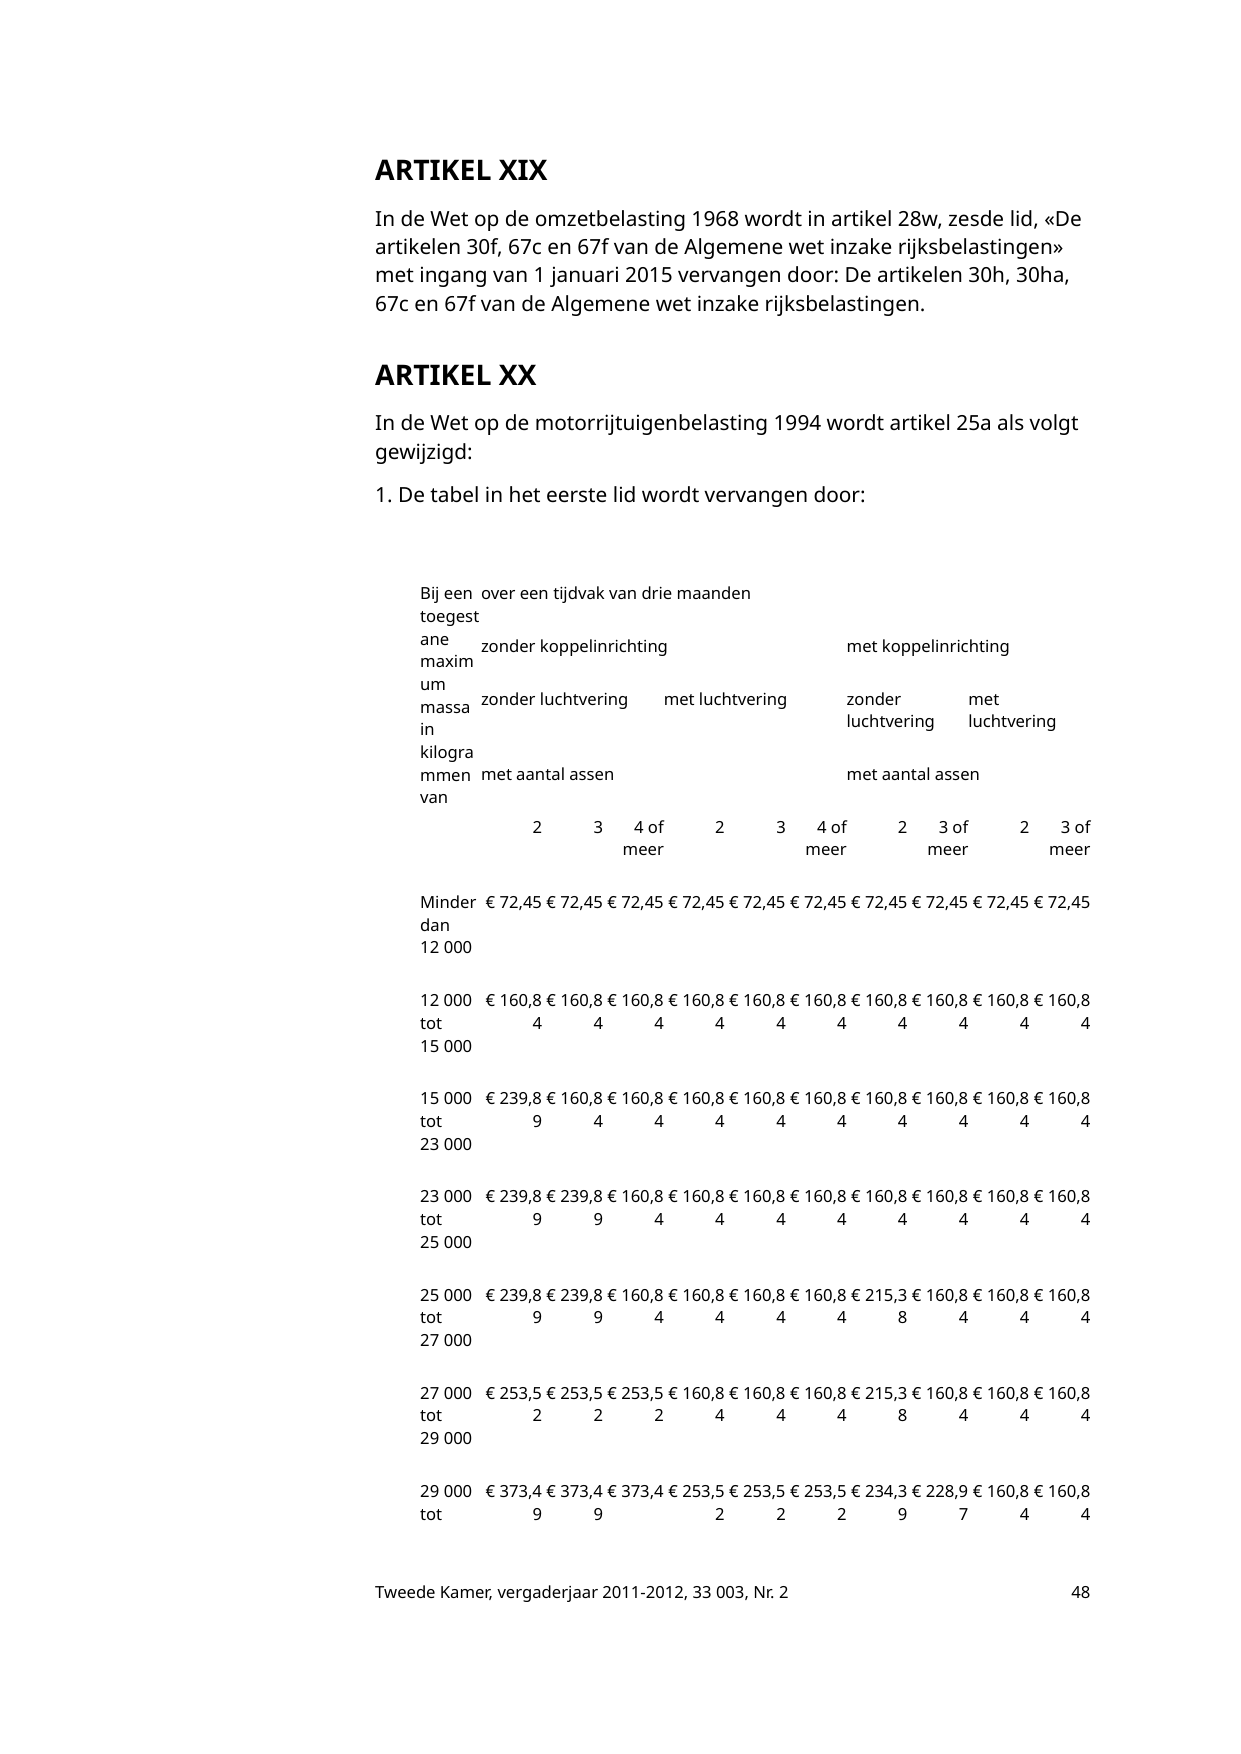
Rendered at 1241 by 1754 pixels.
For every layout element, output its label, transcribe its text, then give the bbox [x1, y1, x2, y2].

table_cell 4 of meer [603, 815, 663, 891]
table_cell met luchtvering [664, 687, 846, 763]
table_cell € 160,84 [968, 1480, 1029, 1525]
table_cell € 239,89 [481, 1283, 542, 1381]
table_cell € 160,84 [907, 1283, 968, 1381]
table_cell € 160,84 [542, 989, 603, 1087]
table_cell € 160,84 [968, 1283, 1029, 1381]
table_cell met aantal assen [481, 763, 846, 815]
table_cell € 72,45 [785, 891, 846, 989]
table_cell 3 of meer [1029, 815, 1090, 891]
table_cell € 160,84 [603, 989, 663, 1087]
table_cell € 239,89 [481, 1087, 542, 1185]
table_cell met koppelinrichting [846, 635, 1090, 687]
table_cell € 160,84 [603, 1185, 663, 1283]
table_cell € 160,84 [664, 1087, 724, 1185]
table_cell € 239,89 [542, 1185, 603, 1283]
table_cell 3 of meer [907, 815, 968, 891]
text In de Wet op de motorrijtuigenbelasting 1994 wordt artikel 25a als volgt gewijzigd: [375, 408, 1090, 465]
subtitle ARTIKEL XX [375, 355, 1090, 393]
table_cell € 72,45 [968, 891, 1029, 989]
table_cell € 373,49 [542, 1480, 603, 1525]
table_cell € 72,45 [481, 891, 542, 989]
table_cell zonder koppelinrichting [481, 635, 846, 687]
table_cell € 160,84 [785, 989, 846, 1087]
table_cell € 160,84 [725, 1185, 785, 1283]
table_cell € 160,84 [907, 1381, 968, 1479]
table_cell € 373,49 [481, 1480, 542, 1525]
table_cell € 72,45 [1029, 891, 1090, 989]
table_header Bij een toegestane maximum massa in kilogrammen van [420, 582, 481, 891]
text 1. De tabel in het eerste lid wordt vervangen door: [375, 480, 1090, 509]
table_cell € 72,45 [725, 891, 785, 989]
table_cell € 253,52 [542, 1381, 603, 1479]
table_cell 4 of meer [785, 815, 846, 891]
table_cell 25 000 tot 27 000 [420, 1283, 481, 1381]
table_cell € 160,84 [1029, 1185, 1090, 1283]
table_cell € 234,39 [846, 1480, 907, 1525]
table_cell € 72,45 [664, 891, 724, 989]
table_cell € 160,84 [785, 1185, 846, 1283]
table_cell € 160,84 [664, 1381, 724, 1479]
table_cell € 253,52 [481, 1381, 542, 1479]
table_cell € 160,84 [542, 1087, 603, 1185]
table_cell Minder dan 12 000 [420, 891, 481, 989]
table_cell € 160,84 [846, 1087, 907, 1185]
table_cell € 160,84 [664, 1283, 724, 1381]
table_cell € 72,45 [907, 891, 968, 989]
table_cell € 160,84 [785, 1381, 846, 1479]
table_cell € 228,97 [907, 1480, 968, 1525]
table_cell € 160,84 [725, 1087, 785, 1185]
table_cell € 253,52 [725, 1480, 785, 1525]
table_cell met aantal assen [846, 763, 1090, 815]
table_cell 3 [542, 815, 603, 891]
table_cell 2 [968, 815, 1029, 891]
table_cell € 253,52 [603, 1381, 663, 1479]
table_cell 3 [725, 815, 785, 891]
table_cell € 160,84 [603, 1283, 663, 1381]
table_cell zonder luchtvering [481, 687, 663, 763]
table_cell 27 000 tot 29 000 [420, 1381, 481, 1479]
table_header over een tijdvak van drie maanden [481, 582, 1090, 634]
table_cell € 160,84 [725, 1283, 785, 1381]
table_cell € 239,89 [481, 1185, 542, 1283]
table_cell € 160,84 [968, 1185, 1029, 1283]
table_cell 15 000 tot 23 000 [420, 1087, 481, 1185]
table_cell € 160,84 [907, 1087, 968, 1185]
table_cell € 160,84 [907, 1185, 968, 1283]
table_cell € 160,84 [907, 989, 968, 1087]
table_cell € 72,45 [542, 891, 603, 989]
table_cell € 160,84 [725, 1381, 785, 1479]
table_cell € 160,84 [846, 1185, 907, 1283]
table_cell 12 000 tot 15 000 [420, 989, 481, 1087]
table_cell € 160,84 [1029, 989, 1090, 1087]
table_cell € 160,84 [1029, 1283, 1090, 1381]
table_cell met luchtvering [968, 687, 1090, 763]
table_cell zonder luchtvering [846, 687, 968, 763]
table_cell € 160,84 [481, 989, 542, 1087]
table_cell 2 [481, 815, 542, 891]
table_cell € 160,84 [846, 989, 907, 1087]
table_cell € 253,52 [664, 1480, 724, 1525]
text In de Wet op de omzetbelasting 1968 wordt in artikel 28w, zesde lid, «De artikelen 30f, 67c en 67f van de Algemene wet inzake rijksbelastingen» met ingang van 1 januari 2015 vervangen door: De artikelen 30h, 30ha, 67c en 67f van de Algemene wet inzake rijksbelastingen. [375, 204, 1090, 317]
table_cell € 160,84 [785, 1087, 846, 1185]
table_cell € 160,84 [603, 1087, 663, 1185]
table_cell € 160,84 [664, 1185, 724, 1283]
table_cell € 160,84 [725, 989, 785, 1087]
subtitle ARTIKEL XIX [375, 150, 1090, 189]
table_cell € 160,84 [1029, 1480, 1090, 1525]
table_cell € 373,4 [603, 1480, 663, 1525]
table_cell € 160,84 [785, 1283, 846, 1381]
table_cell € 253,52 [785, 1480, 846, 1525]
table_cell € 160,84 [1029, 1381, 1090, 1479]
table_cell € 160,84 [968, 1087, 1029, 1185]
table_cell € 72,45 [603, 891, 663, 989]
table_cell € 160,84 [1029, 1087, 1090, 1185]
table_cell € 215,38 [846, 1381, 907, 1479]
table_cell € 160,84 [968, 989, 1029, 1087]
table_cell 29 000 tot [420, 1480, 481, 1525]
table_cell € 239,89 [542, 1283, 603, 1381]
table_cell € 160,84 [664, 989, 724, 1087]
table_cell 2 [846, 815, 907, 891]
table_cell € 160,84 [968, 1381, 1029, 1479]
table_cell € 215,38 [846, 1283, 907, 1381]
table_cell 2 [664, 815, 724, 891]
table_cell € 72,45 [846, 891, 907, 989]
table_cell 23 000 tot 25 000 [420, 1185, 481, 1283]
